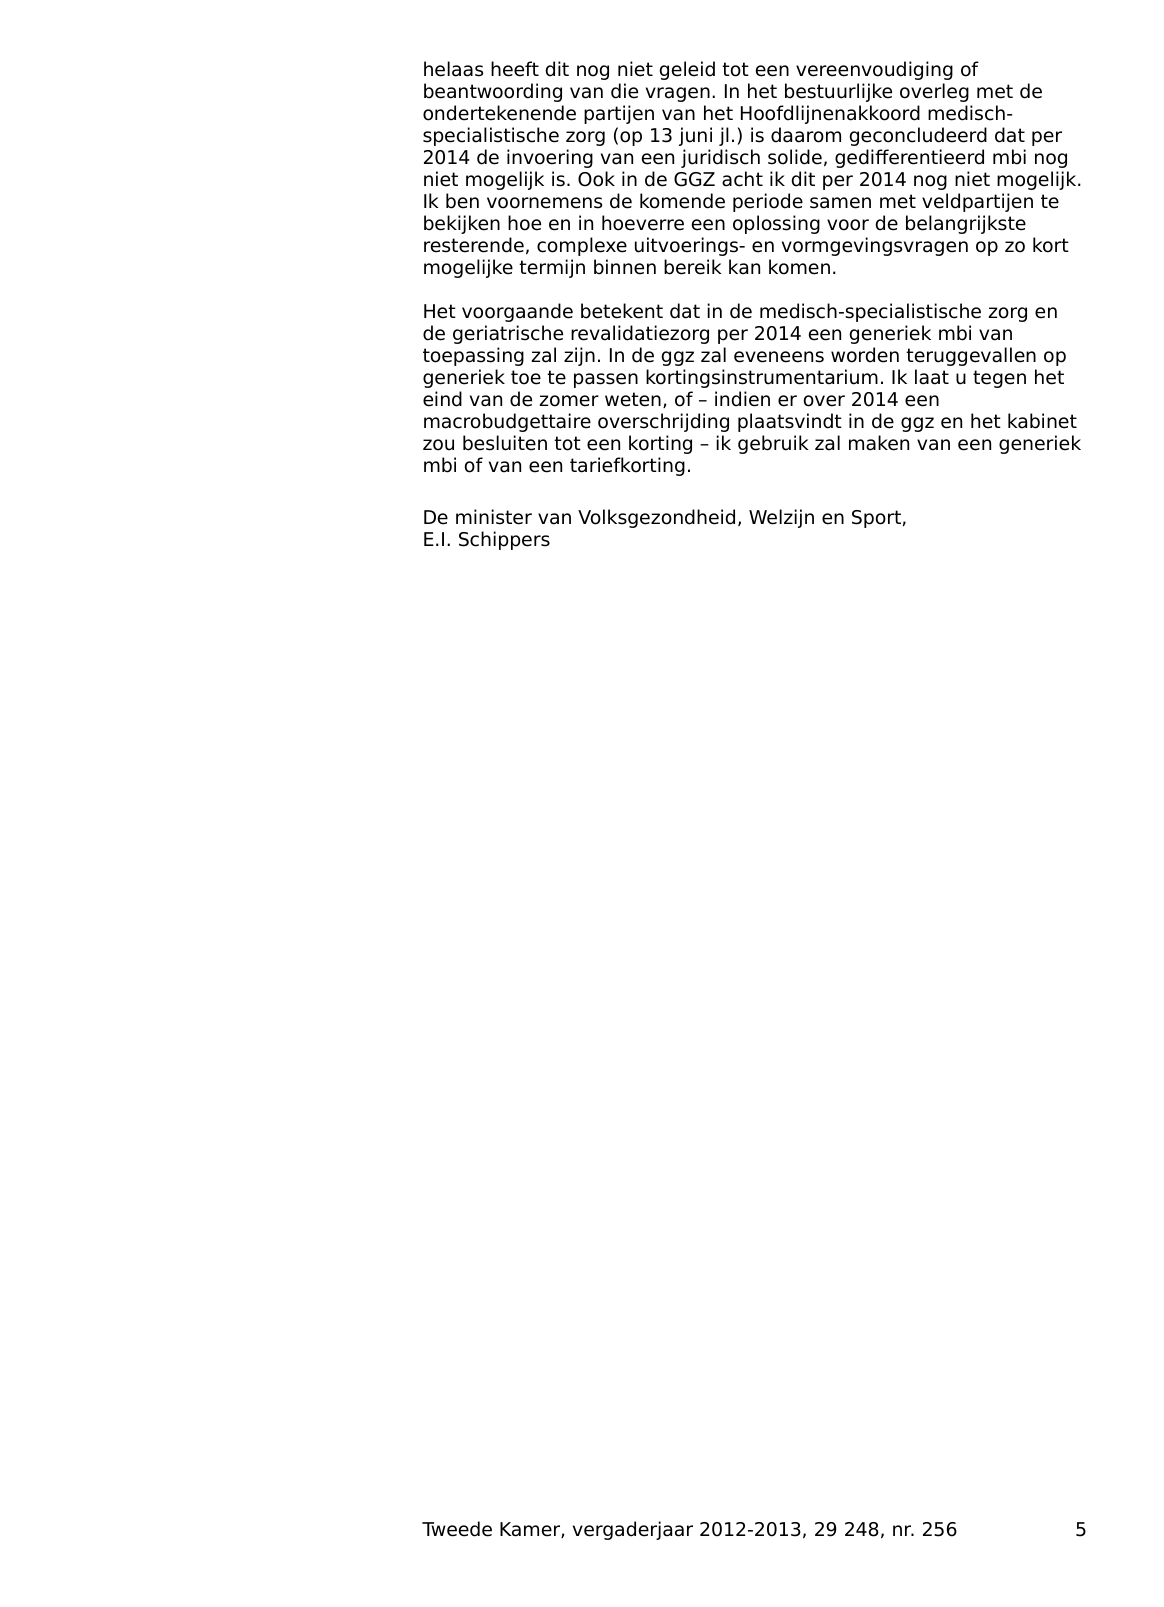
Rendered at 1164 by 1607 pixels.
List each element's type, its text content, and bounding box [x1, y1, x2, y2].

text Het voorgaande betekent dat in de medisch-specialistische zorg en de geriatrische revalidatiezorg per 2014 een generiek mbi van toepassing zal zijn. In de ggz zal eveneens worden teruggevallen op generiek toe te passen kortingsinstrumentarium. Ik laat u tegen het eind van de zomer weten, of – indien er over 2014 een macrobudgettaire overschrijding plaatsvindt in de ggz en het kabinet zou besluiten tot een korting – ik gebruik zal maken van een generiek mbi of van een tariefkorting. [422, 301, 1087, 477]
text helaas heeft dit nog niet geleid tot een vereenvoudiging of beantwoording van die vragen. In het bestuurlijke overleg met de ondertekenende partijen van het Hoofdlijnenakkoord medisch-specialistische zorg (op 13 juni jl.) is daarom geconcludeerd dat per 2014 de invoering van een juridisch solide, gedifferentieerd mbi nog niet mogelijk is. Ook in de GGZ acht ik dit per 2014 nog niet mogelijk. Ik ben voornemens de komende periode samen met veldpartijen te bekijken hoe en in hoeverre een oplossing voor de belangrijkste resterende, complexe uitvoerings- en vormgevingsvragen op zo kort mogelijke termijn binnen bereik kan komen. [422, 59, 1087, 279]
text De minister van Volksgezondheid, Welzijn en Sport, E.I. Schippers [422, 507, 1087, 551]
